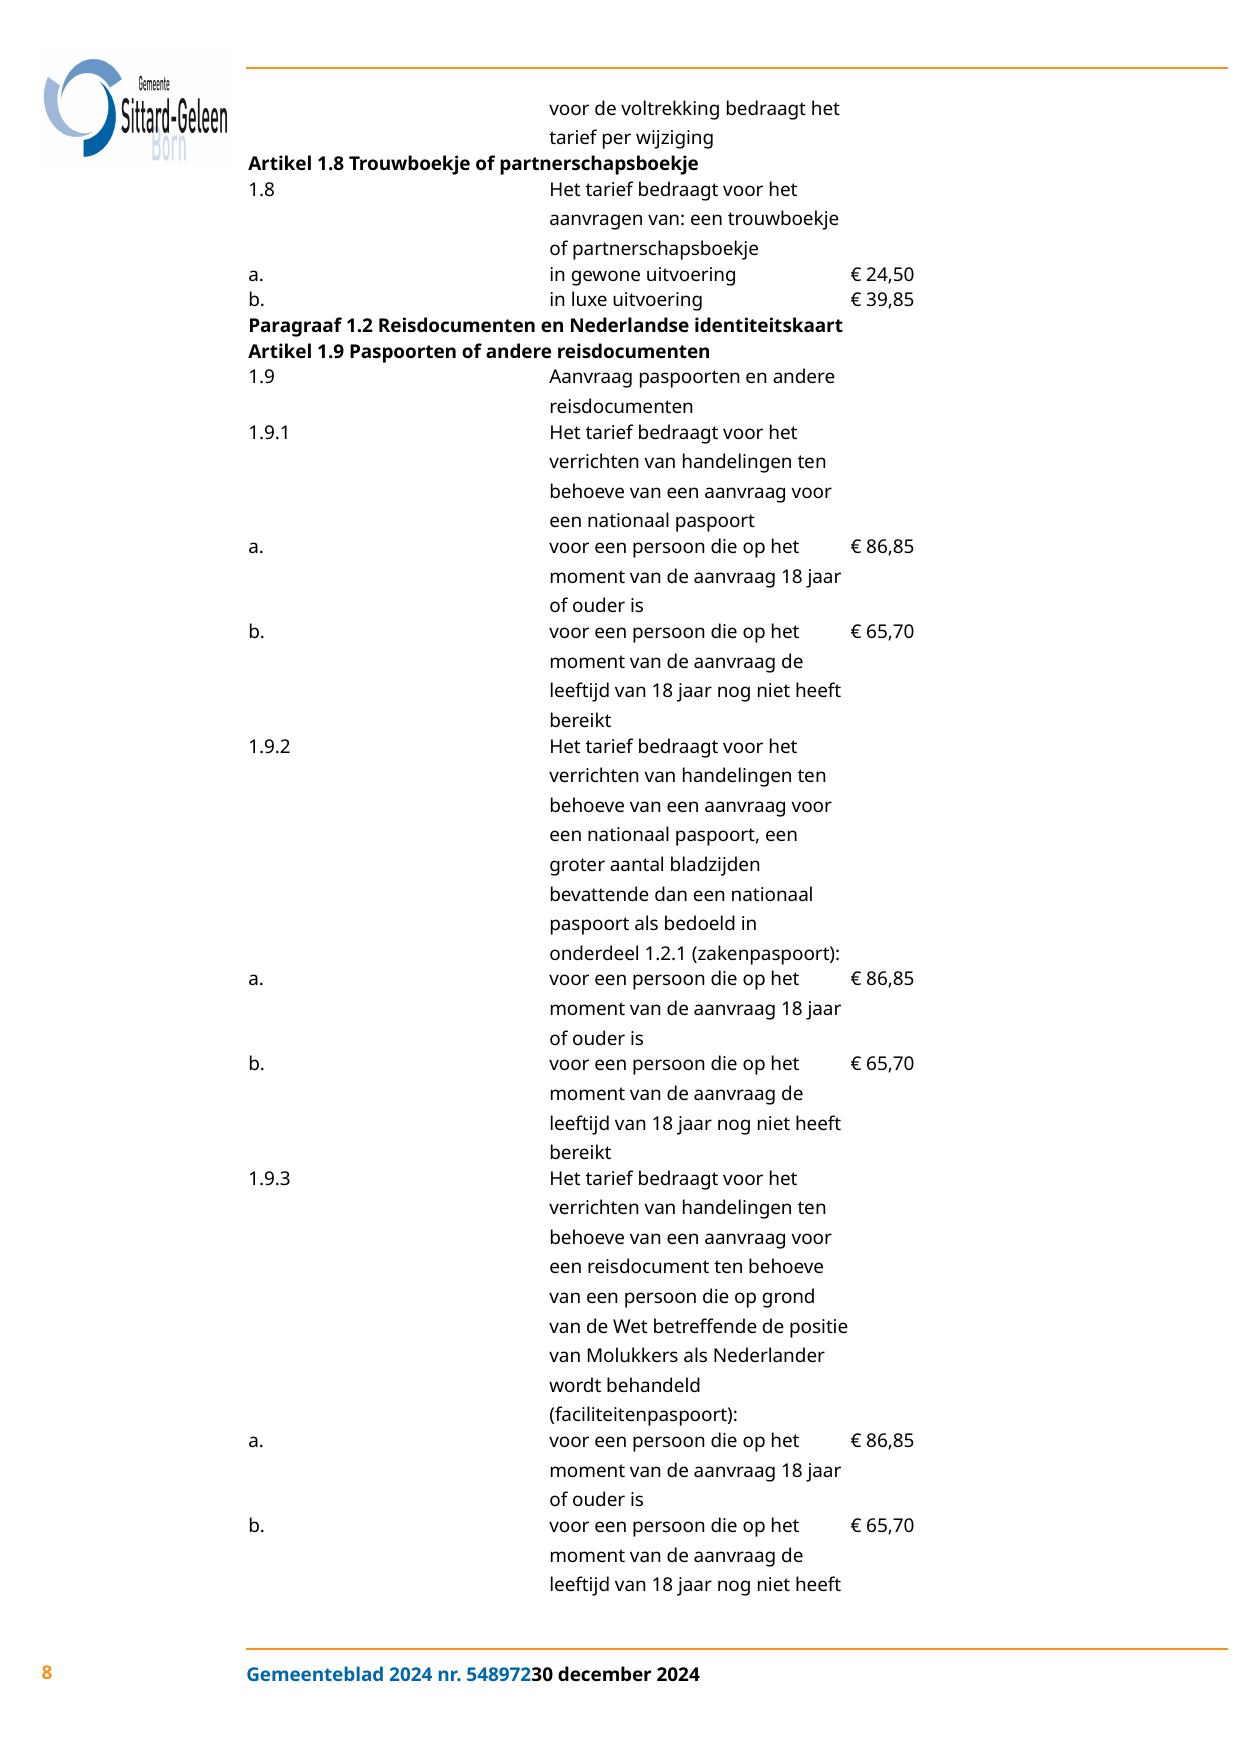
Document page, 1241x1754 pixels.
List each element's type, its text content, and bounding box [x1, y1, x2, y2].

table_cell voor de voltrekking bedraagt het tarief per wijziging [549, 95, 850, 150]
table_cell 1.9.3 [248, 1165, 549, 1427]
table_cell in luxe uitvoering [549, 286, 850, 312]
table_cell 1.9 [248, 364, 549, 419]
table_cell b. [248, 286, 549, 312]
table_cell Aanvraag paspoorten en andere reisdocumenten [549, 364, 850, 419]
table_cell [850, 419, 1152, 533]
table_cell voor een persoon die op het moment van de aanvraag 18 jaar of ouder is [549, 966, 850, 1051]
table_cell b. [248, 618, 549, 733]
table_cell a. [248, 261, 549, 286]
table_cell € 65,70 [850, 1512, 1152, 1597]
table_cell voor een persoon die op het moment van de aanvraag 18 jaar of ouder is [549, 1428, 850, 1512]
table_cell € 39,85 [850, 286, 1152, 312]
table_cell Artikel 1.9 Paspoorten of andere reisdocumenten [248, 338, 1152, 364]
table_cell 1.8 [248, 176, 549, 261]
table_cell Het tarief bedraagt voor het verrichten van handelingen ten behoeve van een aanvraag voor een nationaal paspoort, een groter aantal bladzijden bevattende dan een nationaal paspoort als bedoeld in onderdeel 1.2.1 (zakenpaspoort): [549, 733, 850, 966]
table_cell € 24,50 [850, 261, 1152, 286]
table_cell b. [248, 1051, 549, 1165]
table_cell € 65,70 [850, 1051, 1152, 1165]
table_cell € 86,85 [850, 534, 1152, 618]
table_cell a. [248, 966, 549, 1051]
table_cell 1.9.2 [248, 733, 549, 966]
table_cell Artikel 1.8 Trouwboekje of partnerschapsboekje [248, 150, 1152, 176]
table_cell a. [248, 534, 549, 618]
table_cell Paragraaf 1.2 Reisdocumenten en Nederlandse identiteitskaart [248, 312, 1152, 338]
table_cell voor een persoon die op het moment van de aanvraag de leeftijd van 18 jaar nog niet heeft bereikt [549, 1051, 850, 1165]
table_cell [850, 1165, 1152, 1427]
table_cell € 65,70 [850, 618, 1152, 733]
table_cell Het tarief bedraagt voor het verrichten van handelingen ten behoeve van een aanvraag voor een nationaal paspoort [549, 419, 850, 533]
table_cell [850, 176, 1152, 261]
table_cell voor een persoon die op het moment van de aanvraag de leeftijd van 18 jaar nog niet heeft bereikt [549, 618, 850, 733]
table_cell [850, 95, 1152, 150]
table_cell voor een persoon die op het moment van de aanvraag 18 jaar of ouder is [549, 534, 850, 618]
table_cell [850, 733, 1152, 966]
picture [41, 47, 231, 172]
table_cell Het tarief bedraagt voor het aanvragen van: een trouwboekje of partnerschapsboekje [549, 176, 850, 261]
table_cell b. [248, 1512, 549, 1597]
table_cell a. [248, 1428, 549, 1512]
table_cell € 86,85 [850, 1428, 1152, 1512]
table_cell voor een persoon die op het moment van de aanvraag de leeftijd van 18 jaar nog niet heeft [549, 1512, 850, 1597]
table_cell Het tarief bedraagt voor het verrichten van handelingen ten behoeve van een aanvraag voor een reisdocument ten behoeve van een persoon die op grond van de Wet betreffende de positie van Molukkers als Nederlander wordt behandeld (faciliteitenpaspoort): [549, 1165, 850, 1427]
table_cell in gewone uitvoering [549, 261, 850, 286]
table_cell € 86,85 [850, 966, 1152, 1051]
table_cell [850, 364, 1152, 419]
table_cell [248, 95, 549, 150]
table_cell 1.9.1 [248, 419, 549, 533]
